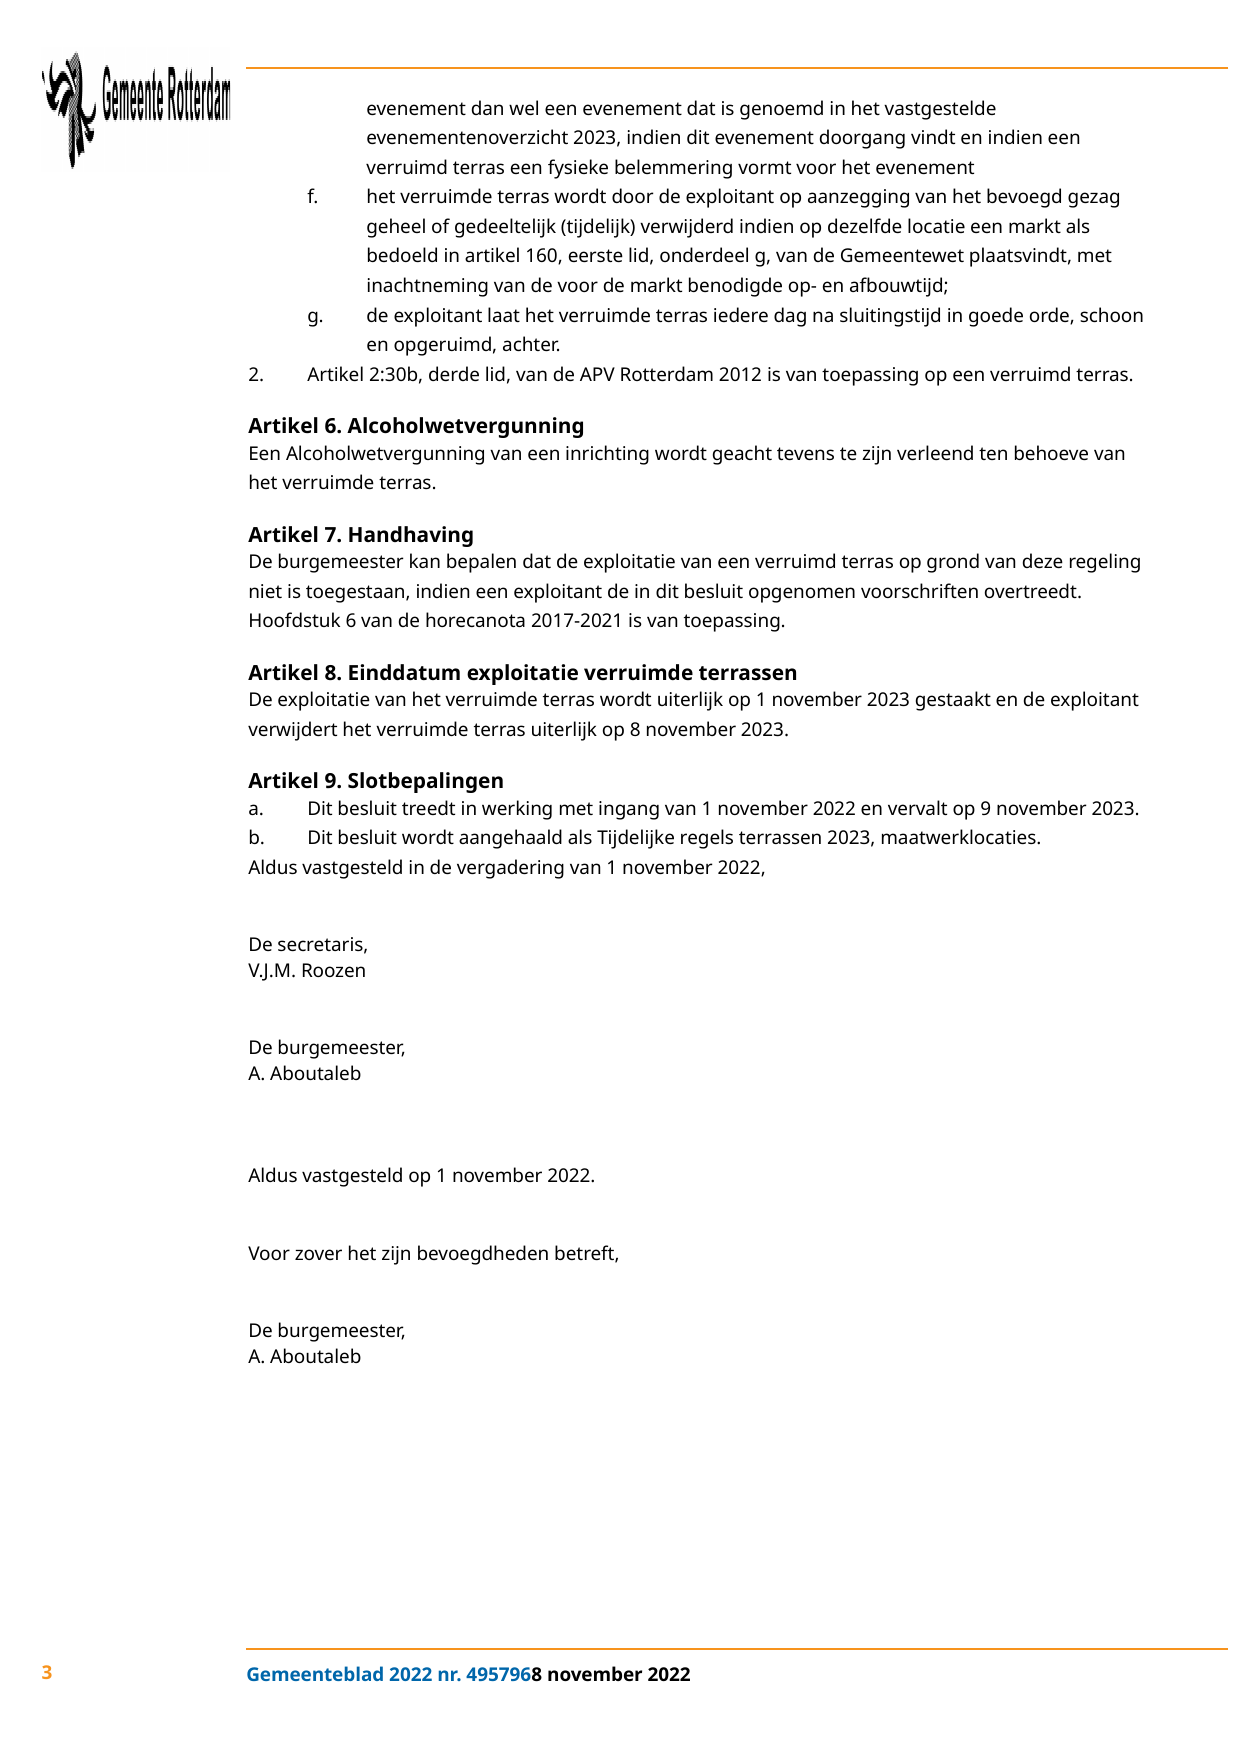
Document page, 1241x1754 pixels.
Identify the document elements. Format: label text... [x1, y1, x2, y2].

text Een Alcoholwetvergunning van een inrichting wordt geacht tevens te zijn verleend ten behoeve van het verruimde terras. [248, 440, 1152, 495]
list het verruimde terras wordt door de exploitant op aanzegging van het bevoegd gezag geheel of gedeeltelijk (tijdelijk) verwijderd indien op dezelfde locatie een markt als bedoeld in artikel 160, eerste lid, onderdeel g, van de Gemeentewet plaatsvindt, met inachtneming van de voor de markt benodigde op- en afbouwtijd; [307, 183, 1152, 298]
text Artikel 8. Einddatum exploitatie verruimde terrassen [248, 658, 1152, 686]
text De burgemeester kan bepalen dat de exploitatie van een verruimd terras op grond van deze regeling niet is toegestaan, indien een exploitant de in dit besluit opgenomen voorschriften overtreedt. Hoofdstuk 6 van de horecanota 2017-2021 is van toepassing. [248, 548, 1152, 633]
text Aldus vastgesteld op 1 november 2022. [248, 1163, 1152, 1188]
text Artikel 6. Alcoholwetvergunning [248, 411, 1152, 440]
list evenement dan wel een evenement dat is genoemd in het vastgestelde evenementenoverzicht 2023, indien dit evenement doorgang vindt en indien een verruimd terras een fysieke belemmering vormt voor het evenement [307, 95, 1152, 180]
text A. Aboutaleb [248, 1343, 1152, 1368]
text A. Aboutaleb [248, 1060, 1152, 1086]
text Voor zover het zijn bevoegdheden betreft, [248, 1240, 1152, 1266]
picture [41, 47, 231, 172]
text De burgemeester, [248, 1034, 1152, 1060]
list de exploitant laat het verruimde terras iedere dag na sluitingstijd in goede orde, schoon en opgeruimd, achter. [307, 302, 1152, 357]
text Artikel 7. Handhaving [248, 520, 1152, 548]
text V.J.M. Roozen [248, 957, 1152, 983]
text De exploitatie van het verruimde terras wordt uiterlijk op 1 november 2023 gestaakt en de exploitant verwijdert het verruimde terras uiterlijk op 8 november 2023. [248, 686, 1152, 742]
text De secretaris, [248, 931, 1152, 957]
text Artikel 9. Slotbepalingen [248, 766, 1152, 795]
list Artikel 2:30b, derde lid, van de APV Rotterdam 2012 is van toepassing op een verruimd terras. [248, 361, 1152, 387]
text Aldus vastgesteld in de vergadering van 1 november 2022, [248, 854, 1152, 880]
list Dit besluit wordt aangehaald als Tijdelijke regels terrassen 2023, maatwerklocaties. [248, 824, 1152, 850]
text De burgemeester, [248, 1317, 1152, 1343]
list Dit besluit treedt in werking met ingang van 1 november 2022 en vervalt op 9 november 2023. [248, 795, 1152, 821]
